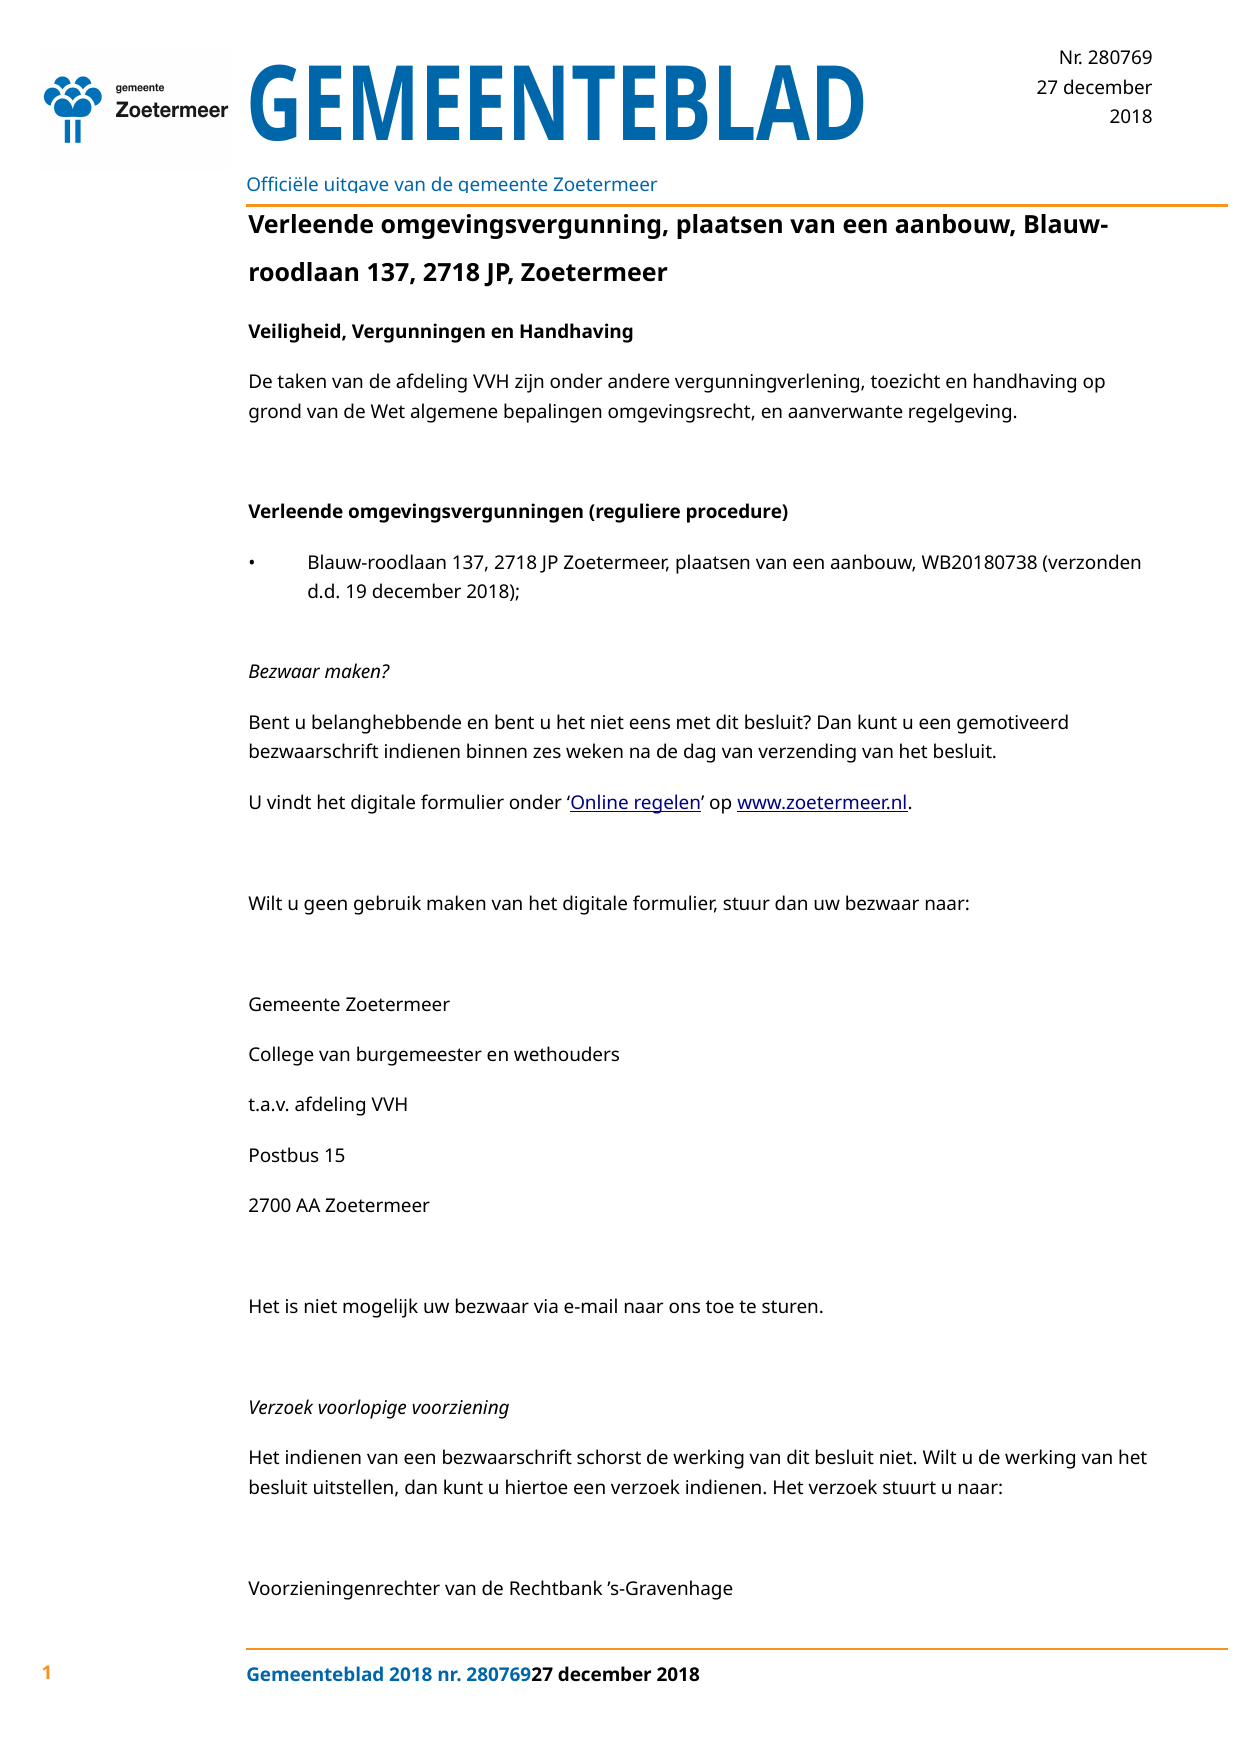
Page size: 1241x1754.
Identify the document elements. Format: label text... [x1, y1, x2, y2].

text Verleende omgevingsvergunning, plaatsen van een aanbouw, Blauw-roodlaan 137, 2718 JP, Zoetermeer [248, 207, 1152, 288]
text Bent u belanghebbende en bent u het niet eens met dit besluit? Dan kunt u een gemotiveerd bezwaarschrift indienen binnen zes weken na de dag van verzending van het besluit. [248, 709, 1152, 764]
text Het indienen van een bezwaarschrift schorst de werking van dit besluit niet. Wilt u de werking van het besluit uitstellen, dan kunt u hiertoe een verzoek indienen. Het verzoek stuurt u naar: [248, 1444, 1152, 1500]
picture [41, 47, 231, 172]
text Bezwaar maken? [248, 659, 1152, 684]
text Verleende omgevingsvergunningen (reguliere procedure) [248, 499, 1152, 524]
text Gemeente Zoetermeer [248, 991, 1152, 1017]
text Veiligheid, Vergunningen en Handhaving [248, 318, 1152, 344]
text t.a.v. afdeling VVH [248, 1092, 1152, 1117]
list Blauw-roodlaan 137, 2718 JP Zoetermeer, plaatsen van een aanbouw, WB20180738 (verzonden d.d. 19 december 2018); [248, 549, 1152, 604]
text Postbus 15 [248, 1142, 1152, 1168]
text De taken van de afdeling VVH zijn onder andere vergunningverlening, toezicht en handhaving op grond van de Wet algemene bepalingen omgevingsrecht, en aanverwante regelgeving. [248, 368, 1152, 424]
text Verzoek voorlopige voorziening [248, 1394, 1152, 1420]
text Het is niet mogelijk uw bezwaar via e-mail naar ons toe te sturen. [248, 1293, 1152, 1319]
text Voorzieningenrechter van de Rechtbank ’s-Gravenhage [248, 1575, 1152, 1601]
text College van burgemeester en wethouders [248, 1041, 1152, 1067]
text U vindt het digitale formulier onder ‘Online regelen’ op www.zoetermeer.nl. [248, 789, 1152, 815]
text Wilt u geen gebruik maken van het digitale formulier, stuur dan uw bezwaar naar: [248, 890, 1152, 916]
text 2700 AA Zoetermeer [248, 1192, 1152, 1218]
